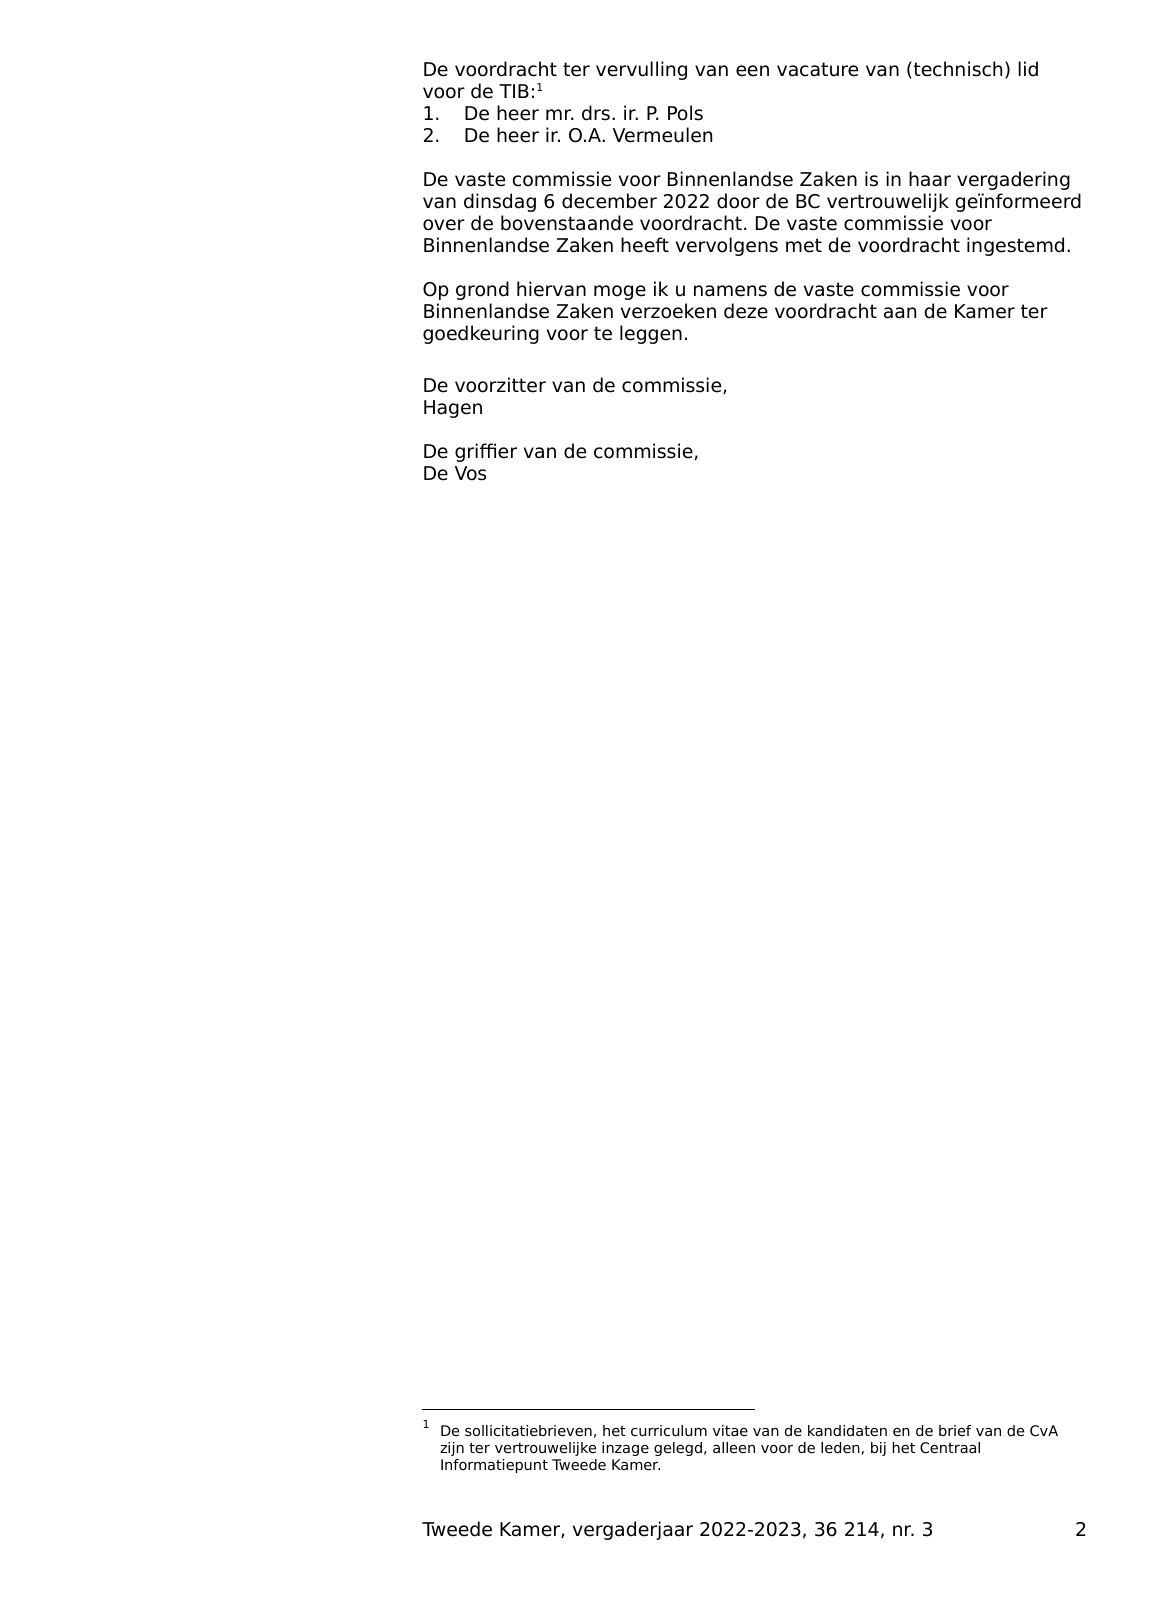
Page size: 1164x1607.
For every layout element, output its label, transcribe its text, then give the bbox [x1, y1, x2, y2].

text 1. De heer mr. drs. ir. P. Pols [422, 103, 1087, 125]
text De voorzitter van de commissie, Hagen [422, 375, 1087, 419]
text De voordracht ter vervulling van een vacature van (technisch) lid voor de TIB: [422, 59, 1087, 103]
text De sollicitatiebrieven, het curriculum vitae van de kandidaten en de brief van de CvA zijn ter vertrouwelijke inzage gelegd, alleen voor de leden, bij het Centraal Informatiepunt Tweede Kamer. [422, 1418, 1087, 1474]
text De vaste commissie voor Binnenlandse Zaken is in haar vergadering van dinsdag 6 december 2022 door de BC vertrouwelijk geïnformeerd over de bovenstaande voordracht. De vaste commissie voor Binnenlandse Zaken heeft vervolgens met de voordracht ingestemd. [422, 169, 1087, 257]
text De griffier van de commissie, De Vos [422, 441, 1087, 485]
text 2. De heer ir. O.A. Vermeulen [422, 125, 1087, 147]
text Op grond hiervan moge ik u namens de vaste commissie voor Binnenlandse Zaken verzoeken deze voordracht aan de Kamer ter goedkeuring voor te leggen. [422, 279, 1087, 345]
